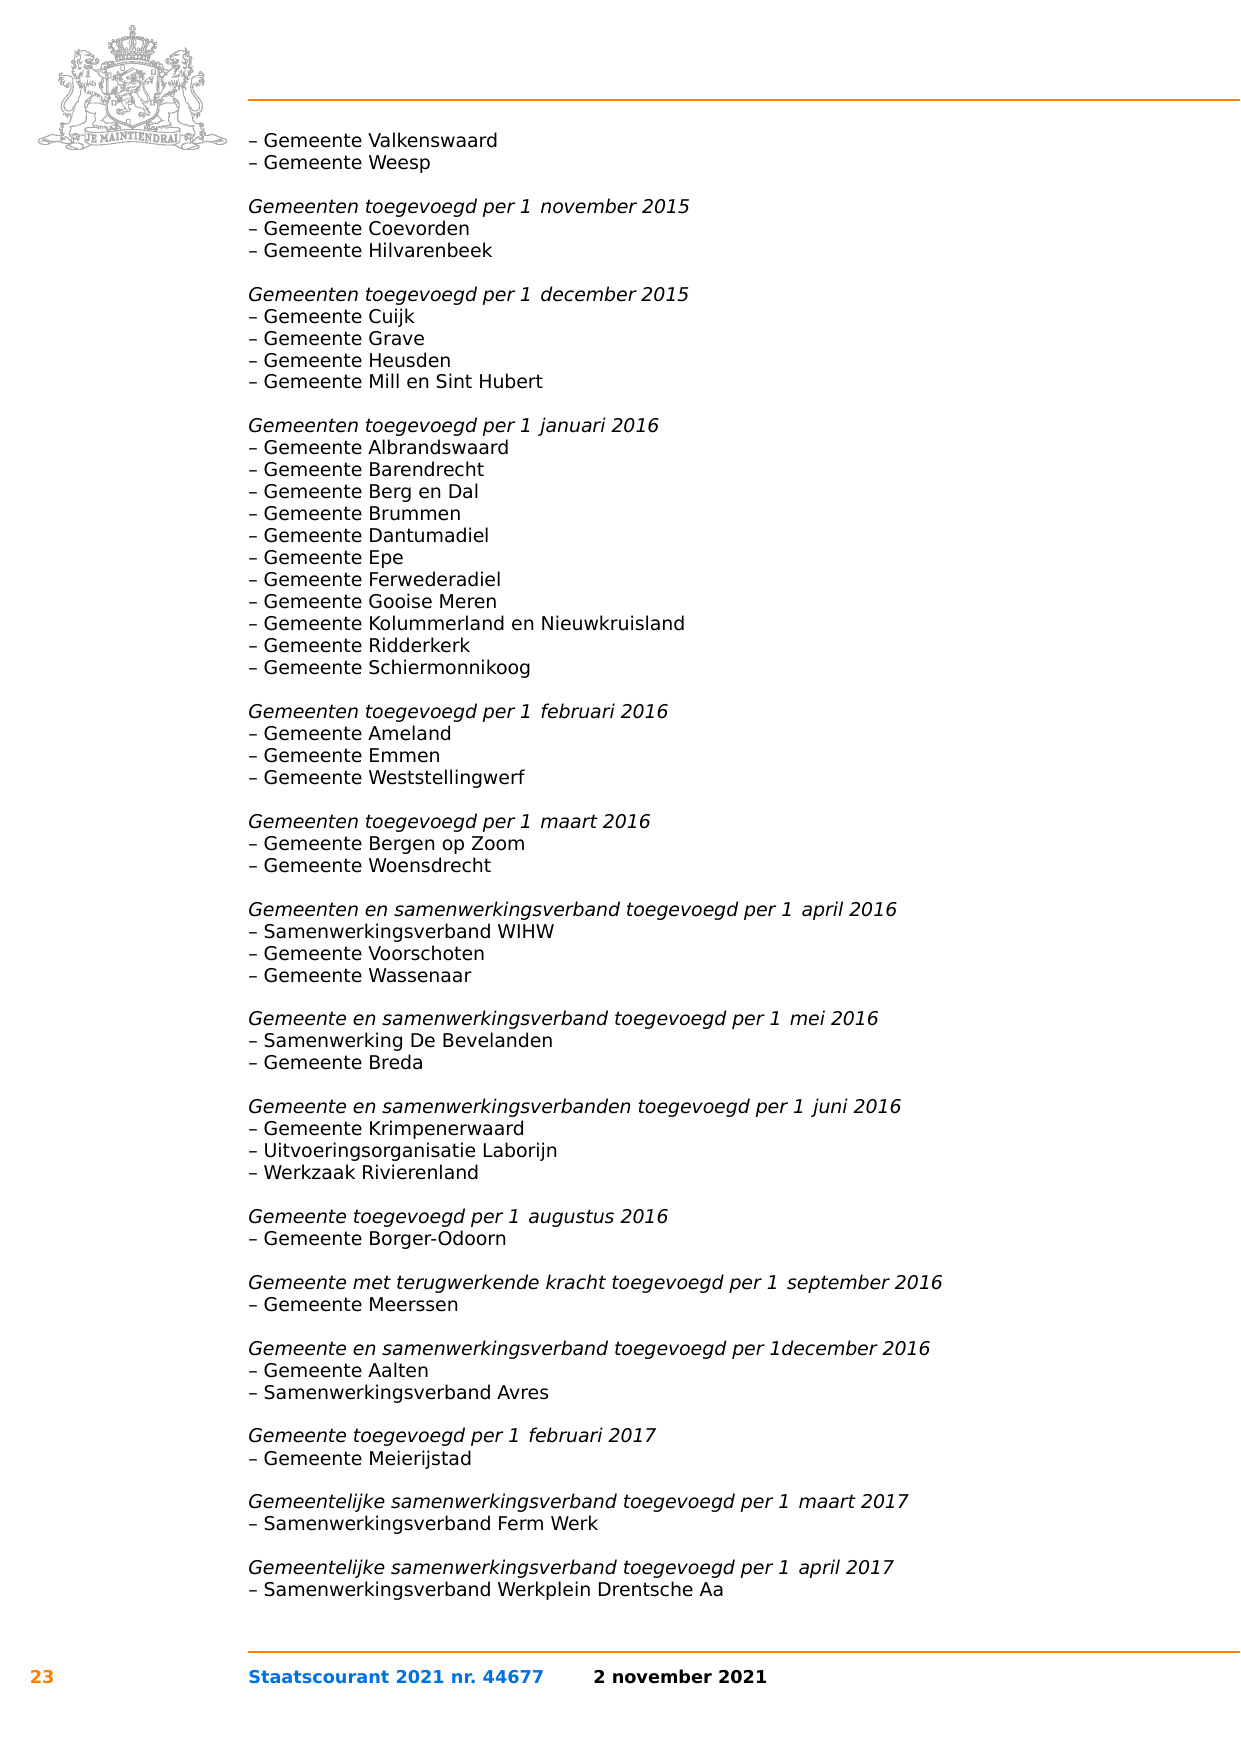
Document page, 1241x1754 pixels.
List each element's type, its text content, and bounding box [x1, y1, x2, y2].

text – Gemeente Meierijstad [248, 1447, 1163, 1469]
subtitle Gemeenten toegevoegd per 1 november 2015 [248, 196, 1163, 218]
subtitle Gemeente toegevoegd per 1 augustus 2016 [248, 1206, 1163, 1228]
text – Gemeente Meerssen [248, 1294, 1163, 1316]
subtitle Gemeenten en samenwerkingsverband toegevoegd per 1 april 2016 [248, 898, 1163, 921]
text – Gemeente Berg en Dal [248, 481, 1163, 503]
text – Gemeente Emmen [248, 745, 1163, 767]
text – Gemeente Hilvarenbeek [248, 240, 1163, 262]
text – Gemeente Woensdrecht [248, 855, 1163, 877]
subtitle Gemeente en samenwerkingsverband toegevoegd per 1december 2016 [248, 1338, 1163, 1359]
subtitle Gemeentelijke samenwerkingsverband toegevoegd per 1 april 2017 [248, 1557, 1163, 1579]
subtitle Gemeenten toegevoegd per 1 februari 2016 [248, 701, 1163, 723]
text – Samenwerkingsverband Ferm Werk [248, 1513, 1163, 1535]
subtitle Gemeenten toegevoegd per 1 december 2015 [248, 283, 1163, 306]
text – Gemeente Ridderkerk [248, 635, 1163, 657]
text – Gemeente Weesp [248, 152, 1163, 174]
text – Gemeente Mill en Sint Hubert [248, 371, 1163, 393]
text – Gemeente Borger-Odoorn [248, 1228, 1163, 1250]
text – Gemeente Barendrecht [248, 459, 1163, 481]
subtitle Gemeente met terugwerkende kracht toegevoegd per 1 september 2016 [248, 1272, 1163, 1294]
text – Gemeente Bergen op Zoom [248, 833, 1163, 855]
text – Gemeente Wassenaar [248, 964, 1163, 986]
text – Gemeente Coevorden [248, 218, 1163, 240]
subtitle Gemeente en samenwerkingsverbanden toegevoegd per 1 juni 2016 [248, 1096, 1163, 1118]
text – Gemeente Breda [248, 1052, 1163, 1074]
text – Gemeente Grave [248, 327, 1163, 349]
subtitle Gemeenten toegevoegd per 1 januari 2016 [248, 415, 1163, 437]
text – Gemeente Gooise Meren [248, 591, 1163, 613]
text – Werkzaak Rivierenland [248, 1162, 1163, 1184]
text – Uitvoeringsorganisatie Laborijn [248, 1140, 1163, 1162]
subtitle Gemeente toegevoegd per 1 februari 2017 [248, 1425, 1163, 1447]
text – Gemeente Weststellingwerf [248, 767, 1163, 789]
text – Gemeente Aalten [248, 1359, 1163, 1382]
text – Gemeente Kolummerland en Nieuwkruisland [248, 613, 1163, 635]
text – Samenwerkingsverband Avres [248, 1382, 1163, 1403]
text – Gemeente Epe [248, 547, 1163, 569]
text – Gemeente Ferwederadiel [248, 569, 1163, 591]
picture [38, 25, 227, 150]
text – Gemeente Cuijk [248, 306, 1163, 327]
subtitle Gemeenten toegevoegd per 1 maart 2016 [248, 811, 1163, 833]
text – Gemeente Valkenswaard [248, 130, 1163, 152]
text – Samenwerkingsverband Werkplein Drentsche Aa [248, 1579, 1163, 1601]
text – Gemeente Schiermonnikoog [248, 657, 1163, 679]
text – Gemeente Krimpenerwaard [248, 1118, 1163, 1140]
text – Samenwerking De Bevelanden [248, 1030, 1163, 1052]
subtitle Gemeentelijke samenwerkingsverband toegevoegd per 1 maart 2017 [248, 1491, 1163, 1513]
text – Gemeente Dantumadiel [248, 525, 1163, 547]
text – Gemeente Ameland [248, 723, 1163, 745]
text – Gemeente Brummen [248, 503, 1163, 525]
text – Gemeente Heusden [248, 349, 1163, 371]
text – Gemeente Albrandswaard [248, 437, 1163, 459]
text – Samenwerkingsverband WIHW [248, 921, 1163, 942]
text – Gemeente Voorschoten [248, 942, 1163, 964]
subtitle Gemeente en samenwerkingsverband toegevoegd per 1 mei 2016 [248, 1008, 1163, 1030]
